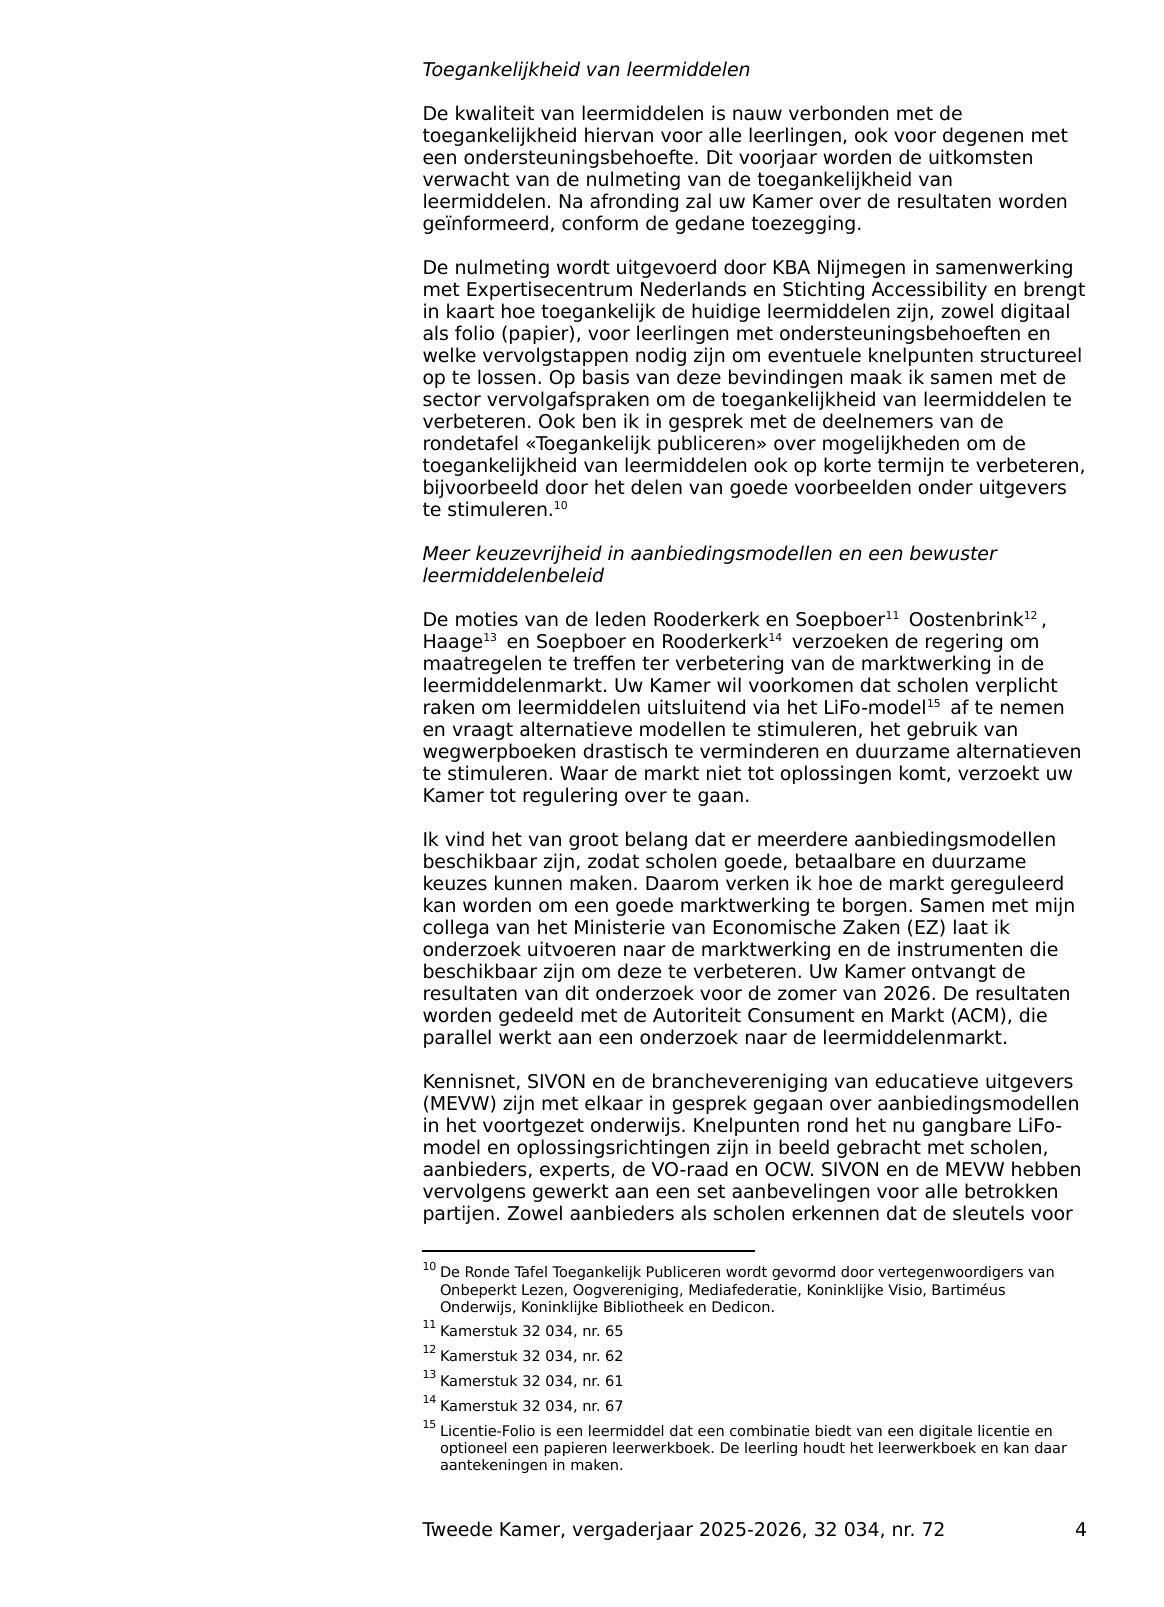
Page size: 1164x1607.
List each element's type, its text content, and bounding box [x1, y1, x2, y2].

text Kamerstuk 32 034, nr. 67 [422, 1393, 1087, 1416]
text De nulmeting wordt uitgevoerd door KBA Nijmegen in samenwerking met Expertisecentrum Nederlands en Stichting Accessibility en brengt in kaart hoe toegankelijk de huidige leermiddelen zijn, zowel digitaal als folio (papier), voor leerlingen met ondersteuningsbehoeften en welke vervolgstappen nodig zijn om eventuele knelpunten structureel op te lossen. Op basis van deze bevindingen maak ik samen met de sector vervolgafspraken om de toegankelijkheid van leermiddelen te verbeteren. Ook ben ik in gesprek met de deelnemers van de rondetafel «Toegankelijk publiceren» over mogelijkheden om de toegankelijkheid van leermiddelen ook op korte termijn te verbeteren, bijvoorbeeld door het delen van goede voorbeelden onder uitgevers te stimuleren. [422, 257, 1087, 521]
text Kennisnet, SIVON en de branchevereniging van educatieve uitgevers (MEVW) zijn met elkaar in gesprek gegaan over aanbiedingsmodellen in het voortgezet onderwijs. Knelpunten rond het nu gangbare LiFo-model en oplossingsrichtingen zijn in beeld gebracht met scholen, aanbieders, experts, de VO-raad en OCW. SIVON en de MEVW hebben vervolgens gewerkt aan een set aanbevelingen voor alle betrokken partijen. Zowel aanbieders als scholen erkennen dat de sleutels voor [422, 1071, 1087, 1225]
text Kamerstuk 32 034, nr. 61 [422, 1368, 1087, 1391]
text De moties van de leden Rooderkerk en Soepboer Oostenbrink, Haage en Soepboer en Rooderkerk verzoeken de regering om maatregelen te treffen ter verbetering van de marktwerking in de leermiddelenmarkt. Uw Kamer wil voorkomen dat scholen verplicht raken om leermiddelen uitsluitend via het LiFo-model af te nemen en vraagt alternatieve modellen te stimuleren, het gebruik van wegwerpboeken drastisch te verminderen en duurzame alternatieven te stimuleren. Waar de markt niet tot oplossingen komt, verzoekt uw Kamer tot regulering over te gaan. [422, 609, 1087, 807]
text Kamerstuk 32 034, nr. 62 [422, 1343, 1087, 1366]
text De Ronde Tafel Toegankelijk Publiceren wordt gevormd door vertegenwoordigers van Onbeperkt Lezen, Oogvereniging, Mediafederatie, Koninklijke Visio, Bartiméus Onderwijs, Koninklijke Bibliotheek en Dedicon. [422, 1260, 1087, 1316]
text Kamerstuk 32 034, nr. 65 [422, 1318, 1087, 1341]
subtitle Toegankelijkheid van leermiddelen [422, 59, 1087, 81]
text Ik vind het van groot belang dat er meerdere aanbiedingsmodellen beschikbaar zijn, zodat scholen goede, betaalbare en duurzame keuzes kunnen maken. Daarom verken ik hoe de markt gereguleerd kan worden om een goede marktwerking te borgen. Samen met mijn collega van het Ministerie van Economische Zaken (EZ) laat ik onderzoek uitvoeren naar de marktwerking en de instrumenten die beschikbaar zijn om deze te verbeteren. Uw Kamer ontvangt de resultaten van dit onderzoek voor de zomer van 2026. De resultaten worden gedeeld met de Autoriteit Consument en Markt (ACM), die parallel werkt aan een onderzoek naar de leermiddelenmarkt. [422, 829, 1087, 1049]
text De kwaliteit van leermiddelen is nauw verbonden met de toegankelijkheid hiervan voor alle leerlingen, ook voor degenen met een ondersteuningsbehoefte. Dit voorjaar worden de uitkomsten verwacht van de nulmeting van de toegankelijkheid van leermiddelen. Na afronding zal uw Kamer over de resultaten worden geïnformeerd, conform de gedane toezegging. [422, 103, 1087, 235]
subtitle Meer keuzevrijheid in aanbiedingsmodellen en een bewuster leermiddelenbeleid [422, 543, 1087, 587]
text Licentie-Folio is een leermiddel dat een combinatie biedt van een digitale licentie en optioneel een papieren leerwerkboek. De leerling houdt het leerwerkboek en kan daar aantekeningen in maken. [422, 1418, 1087, 1474]
